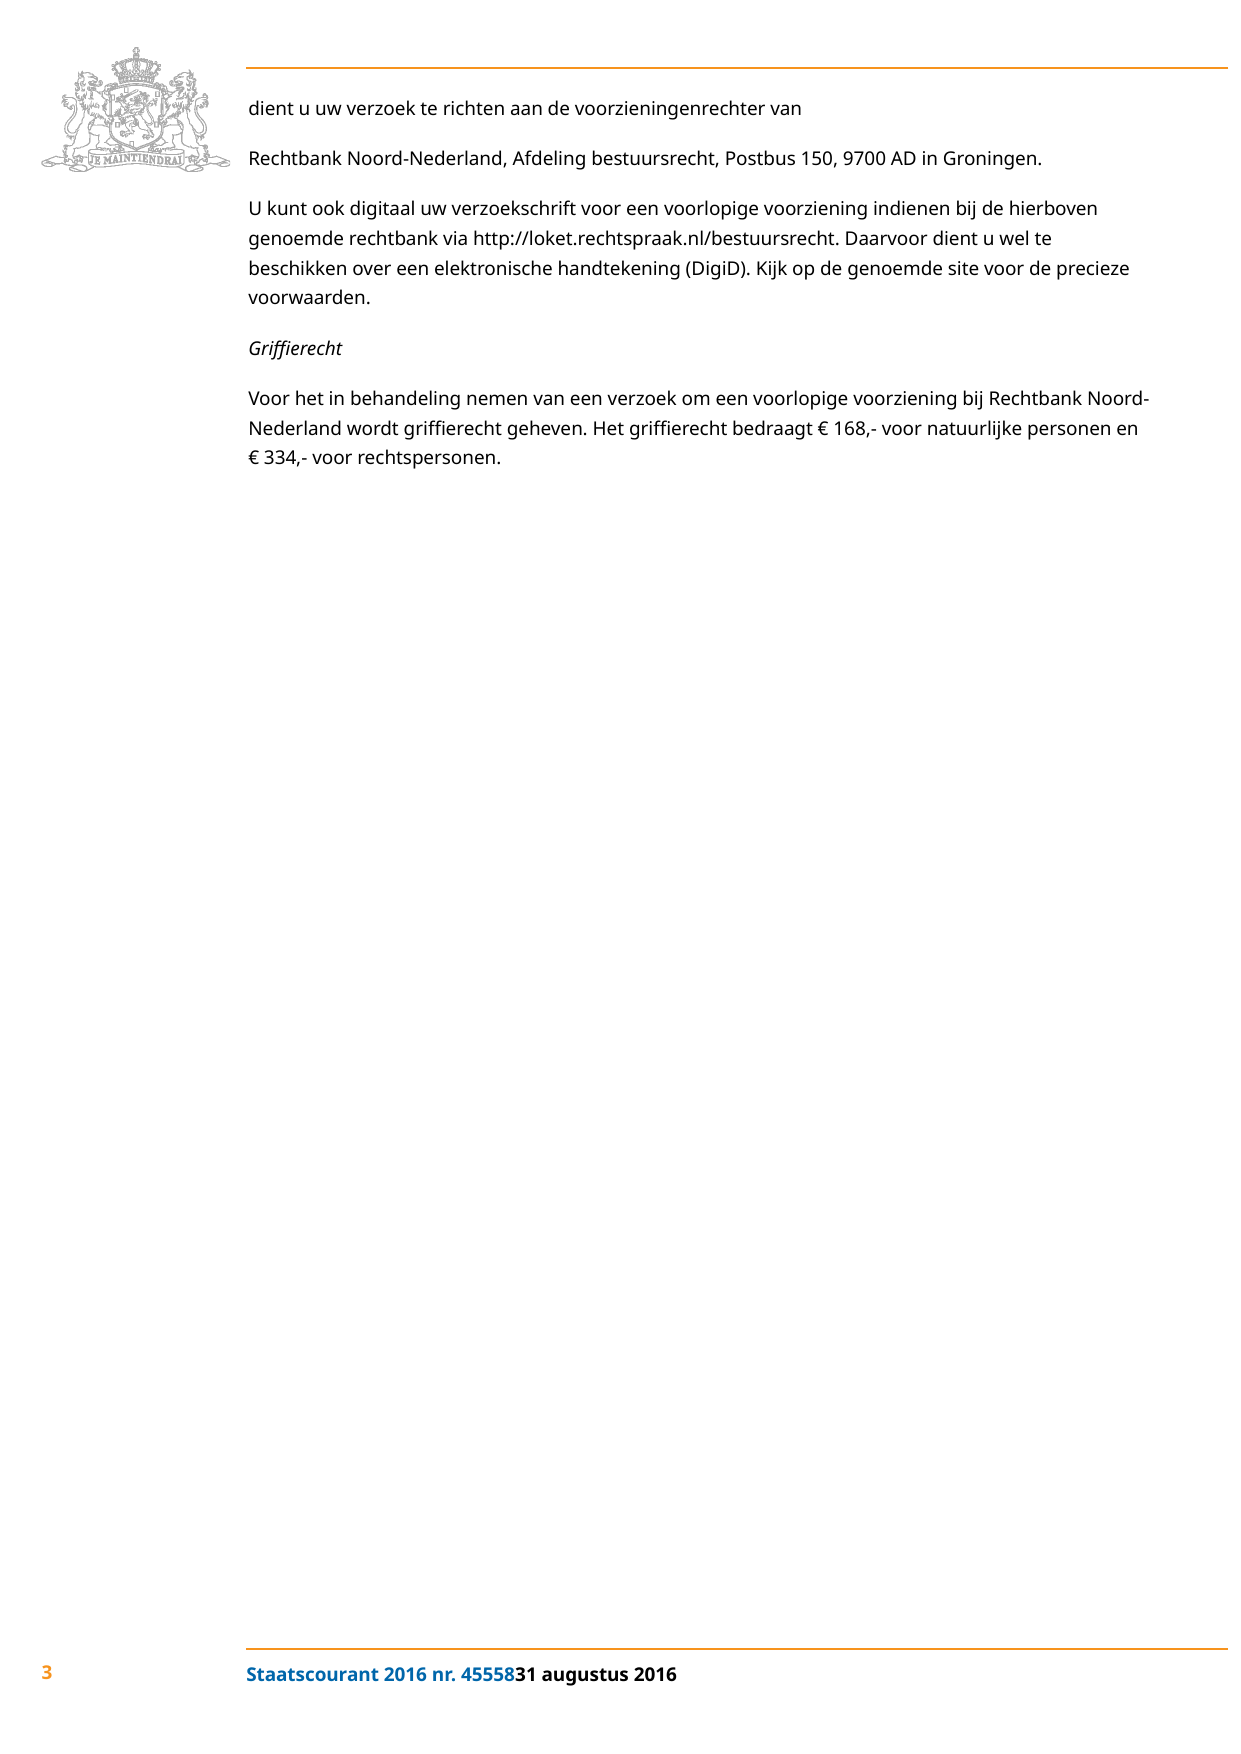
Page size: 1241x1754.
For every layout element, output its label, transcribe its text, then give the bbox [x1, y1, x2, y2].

picture [41, 47, 231, 172]
text dient u uw verzoek te richten aan de voorzieningenrechter van [248, 95, 1152, 121]
text Griffierecht [248, 335, 1152, 361]
text U kunt ook digitaal uw verzoekschrift voor een voorlopige voorziening indienen bij de hierboven genoemde rechtbank via http://loket.rechtspraak.nl/bestuursrecht. Daarvoor dient u wel te beschikken over een elektronische handtekening (DigiD). Kijk op de genoemde site voor de precieze voorwaarden. [248, 196, 1152, 310]
text Rechtbank Noord-Nederland, Afdeling bestuursrecht, Postbus 150, 9700 AD in Groningen. [248, 145, 1152, 171]
text Voor het in behandeling nemen van een verzoek om een voorlopige voorziening bij Rechtbank Noord-Nederland wordt griffierecht geheven. Het griffierecht bedraagt € 168,- voor natuurlijke personen en € 334,- voor rechtspersonen. [248, 385, 1152, 470]
